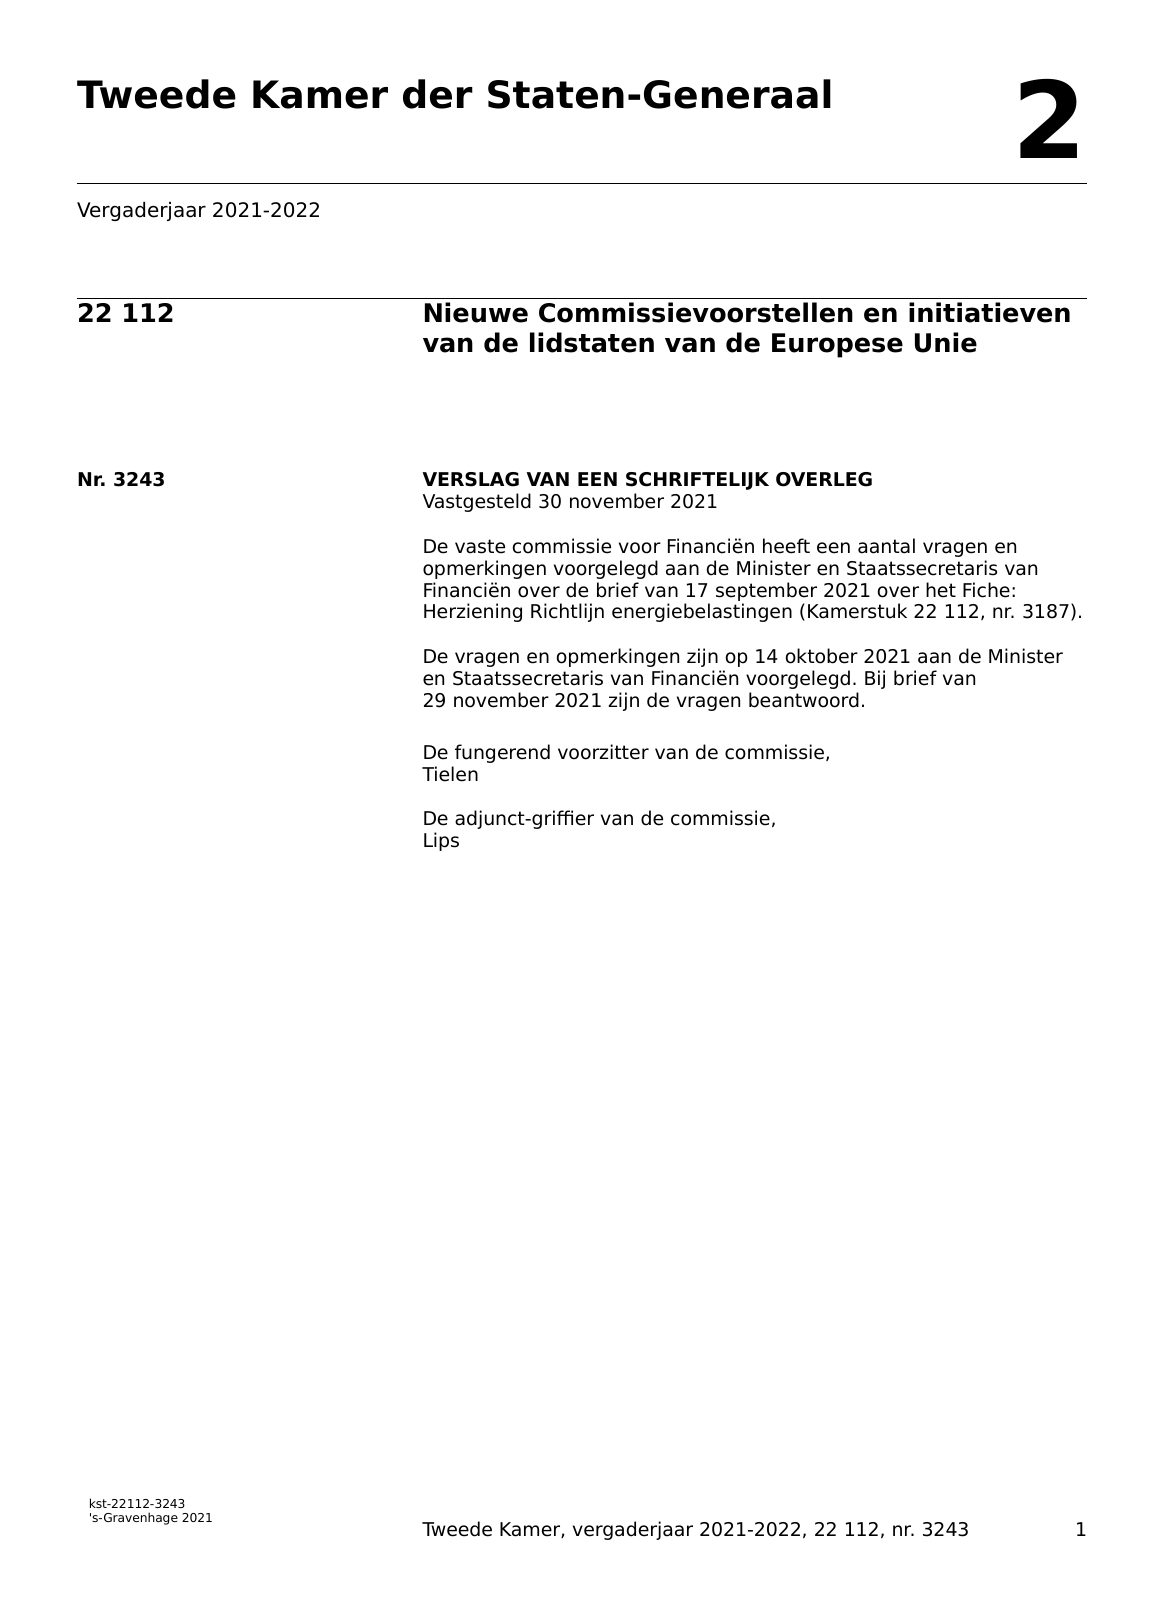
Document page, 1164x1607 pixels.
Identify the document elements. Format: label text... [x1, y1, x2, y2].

table_cell Vergaderjaar 2021-2022 [77, 184, 1087, 298]
table_header Tweede Kamer der Staten-Generaal [77, 59, 886, 183]
text De vragen en opmerkingen zijn op 14 oktober 2021 aan de Minister en Staatssecretaris van Financiën voorgelegd. Bij brief van 29 november 2021 zijn de vragen beantwoord. [422, 646, 1087, 712]
text De vaste commissie voor Financiën heeft een aantal vragen en opmerkingen voorgelegd aan de Minister en Staatssecretaris van Financiën over de brief van 17 september 2021 over het Fiche: Herziening Richtlijn energiebelastingen (Kamerstuk 22 112, nr. 3187). [422, 536, 1087, 623]
subtitle Nr. 3243 VERSLAG VAN EEN SCHRIFTELIJK OVERLEG [77, 469, 1087, 491]
text 's-Gravenhage 2021 [88, 1511, 323, 1525]
text De fungerend voorzitter van de commissie, Tielen [422, 742, 1087, 786]
text De adjunct-griffier van de commissie, Lips [422, 808, 1087, 852]
text kst-22112-3243 [88, 1497, 323, 1511]
subtitle 22 112 Nieuwe Commissievoorstellen en initiatieven van de lidstaten van de Europese Unie [77, 299, 1087, 358]
text Vastgesteld 30 november 2021 [422, 491, 1087, 513]
table_header 2 [886, 59, 1087, 183]
